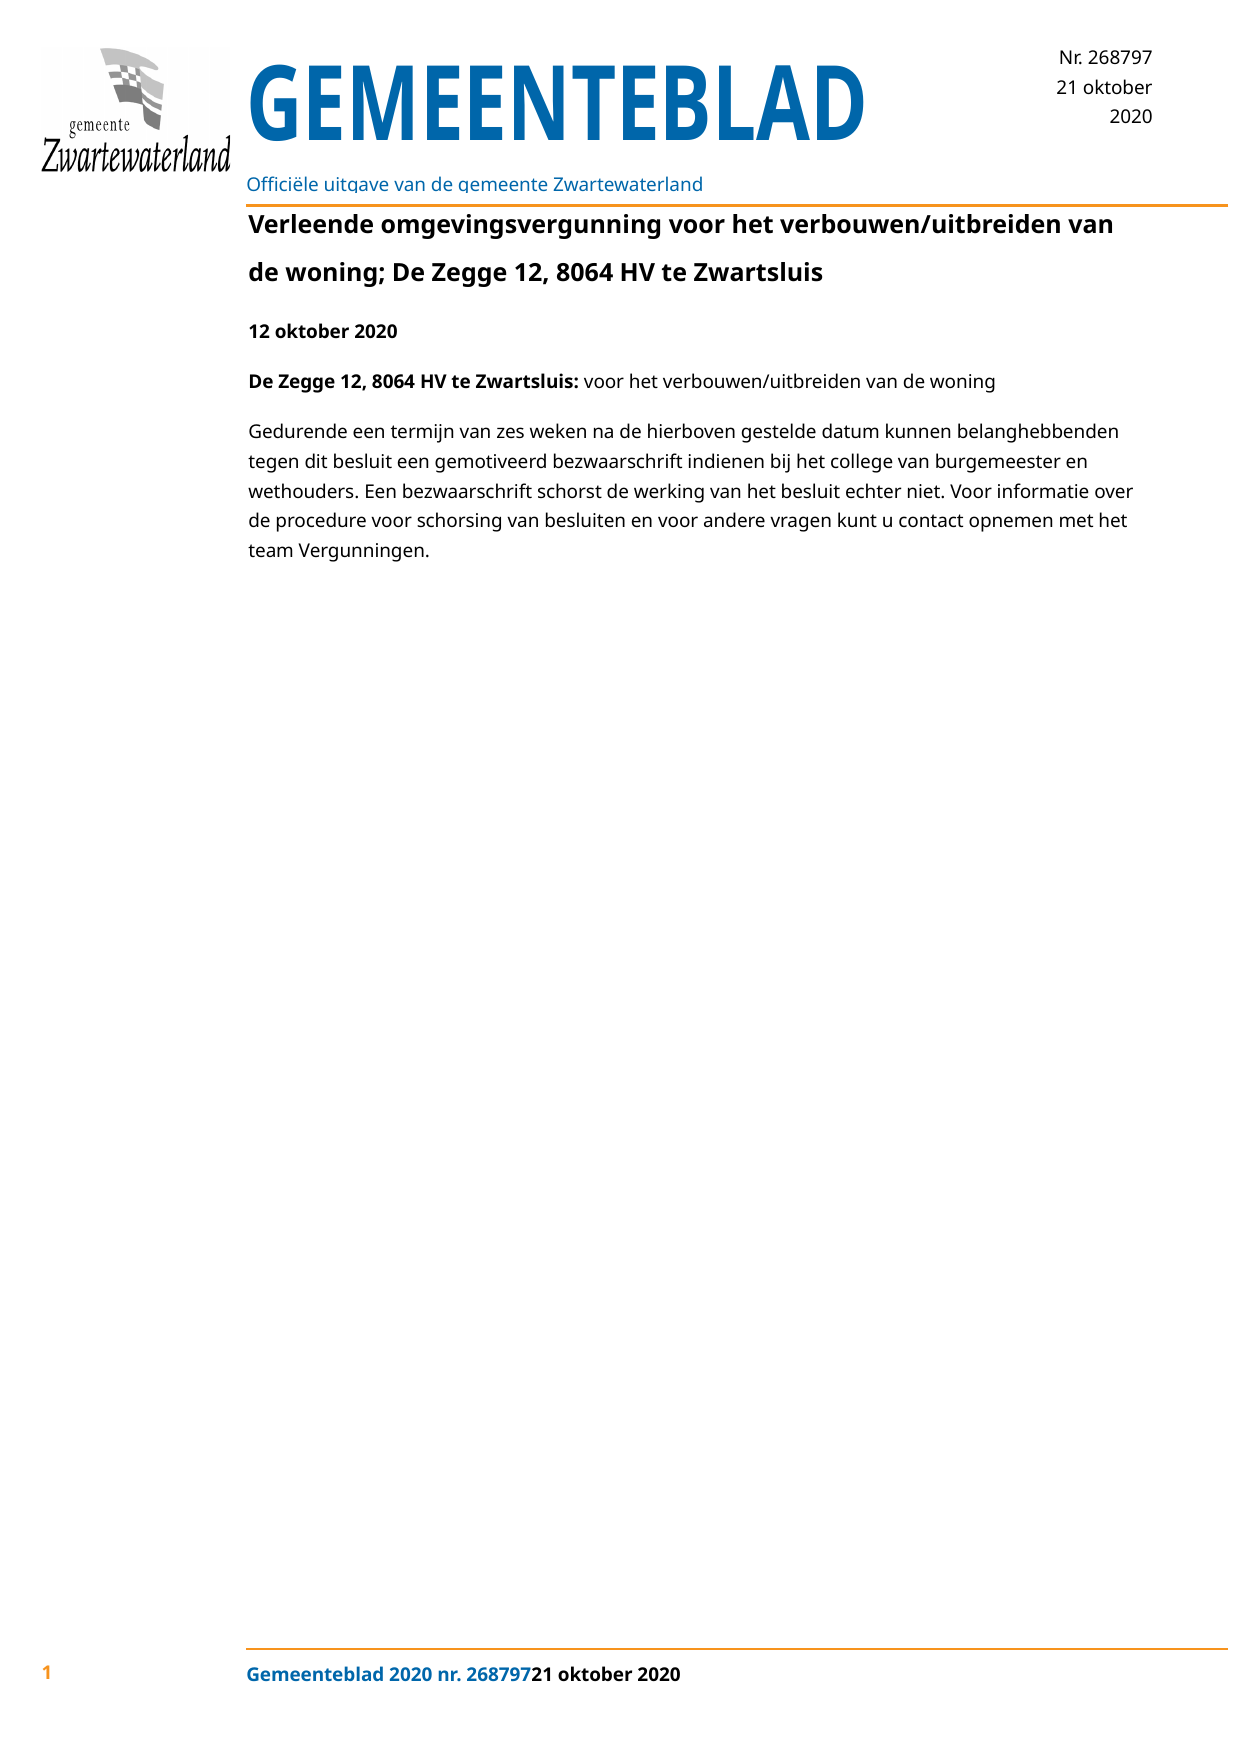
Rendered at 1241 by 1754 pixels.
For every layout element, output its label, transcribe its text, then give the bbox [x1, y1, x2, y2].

text De Zegge 12, 8064 HV te Zwartsluis: voor het verbouwen/uitbreiden van de woning [248, 368, 1152, 394]
picture [41, 47, 231, 172]
text 12 oktober 2020 [248, 318, 1152, 344]
text Gedurende een termijn van zes weken na de hierboven gestelde datum kunnen belanghebbenden tegen dit besluit een gemotiveerd bezwaarschrift indienen bij het college van burgemeester en wethouders. Een bezwaarschrift schorst de werking van het besluit echter niet. Voor informatie over de procedure voor schorsing van besluiten en voor andere vragen kunt u contact opnemen met het team Vergunningen. [248, 419, 1152, 563]
text Verleende omgevingsvergunning voor het verbouwen/uitbreiden van de woning; De Zegge 12, 8064 HV te Zwartsluis [248, 207, 1152, 288]
